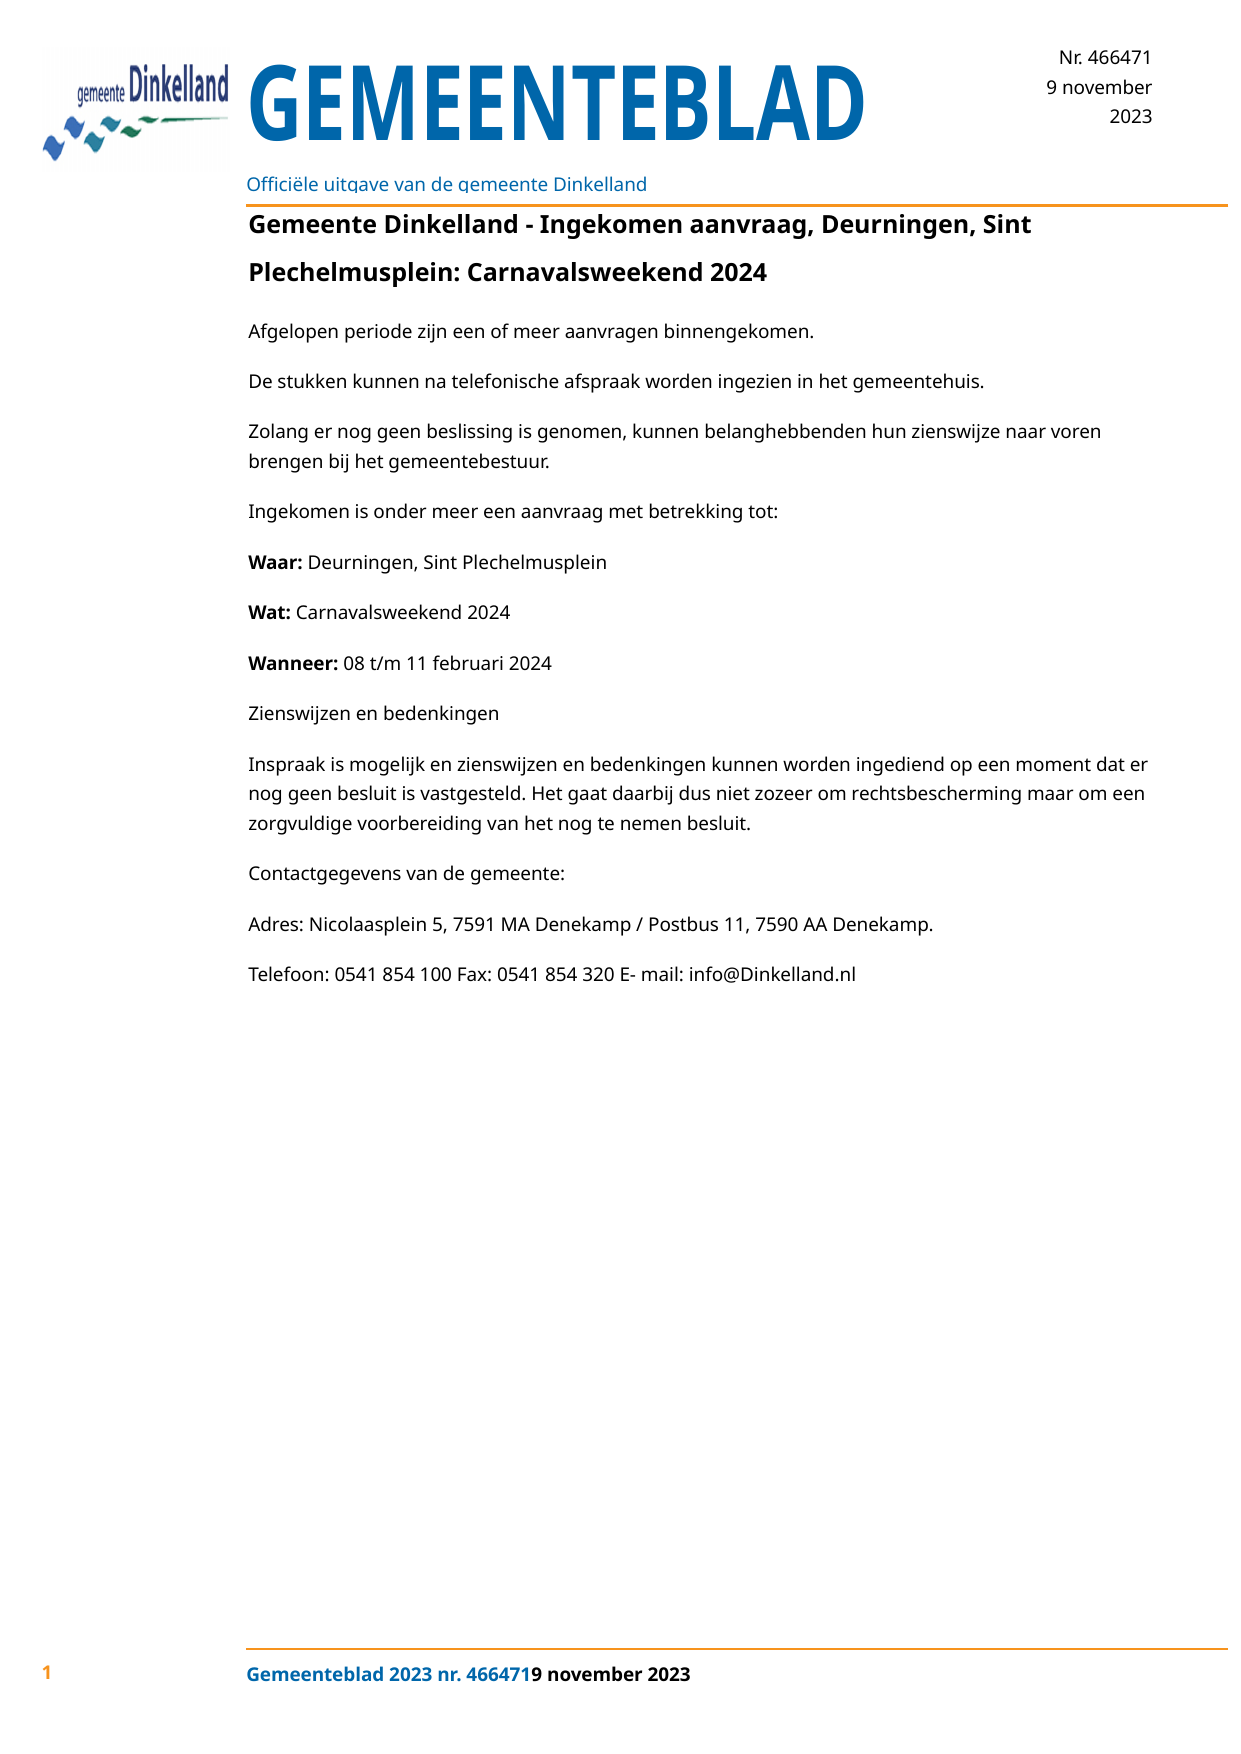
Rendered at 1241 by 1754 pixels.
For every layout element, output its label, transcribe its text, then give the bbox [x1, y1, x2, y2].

picture [41, 47, 231, 172]
text Gemeente Dinkelland - Ingekomen aanvraag, Deurningen, Sint Plechelmusplein: Carnavalsweekend 2024 [248, 207, 1152, 288]
text Afgelopen periode zijn een of meer aanvragen binnengekomen. [248, 318, 1152, 344]
text Wanneer: 08 t/m 11 februari 2024 [248, 650, 1152, 676]
text Inspraak is mogelijk en zienswijzen en bedenkingen kunnen worden ingediend op een moment dat er nog geen besluit is vastgesteld. Het gaat daarbij dus niet zozeer om rechtsbescherming maar om een zorgvuldige voorbereiding van het nog te nemen besluit. [248, 751, 1152, 836]
text Zienswijzen en bedenkingen [248, 700, 1152, 726]
text Zolang er nog geen beslissing is genomen, kunnen belanghebbenden hun zienswijze naar voren brengen bij het gemeentebestuur. [248, 419, 1152, 474]
text Telefoon: 0541 854 100 Fax: 0541 854 320 E- mail: info@Dinkelland.nl [248, 961, 1152, 987]
text Adres: Nicolaasplein 5, 7591 MA Denekamp / Postbus 11, 7590 AA Denekamp. [248, 911, 1152, 937]
text De stukken kunnen na telefonische afspraak worden ingezien in het gemeentehuis. [248, 368, 1152, 394]
text Contactgegevens van de gemeente: [248, 860, 1152, 886]
text Wat: Carnavalsweekend 2024 [248, 599, 1152, 625]
text Waar: Deurningen, Sint Plechelmusplein [248, 549, 1152, 575]
text Ingekomen is onder meer een aanvraag met betrekking tot: [248, 499, 1152, 524]
